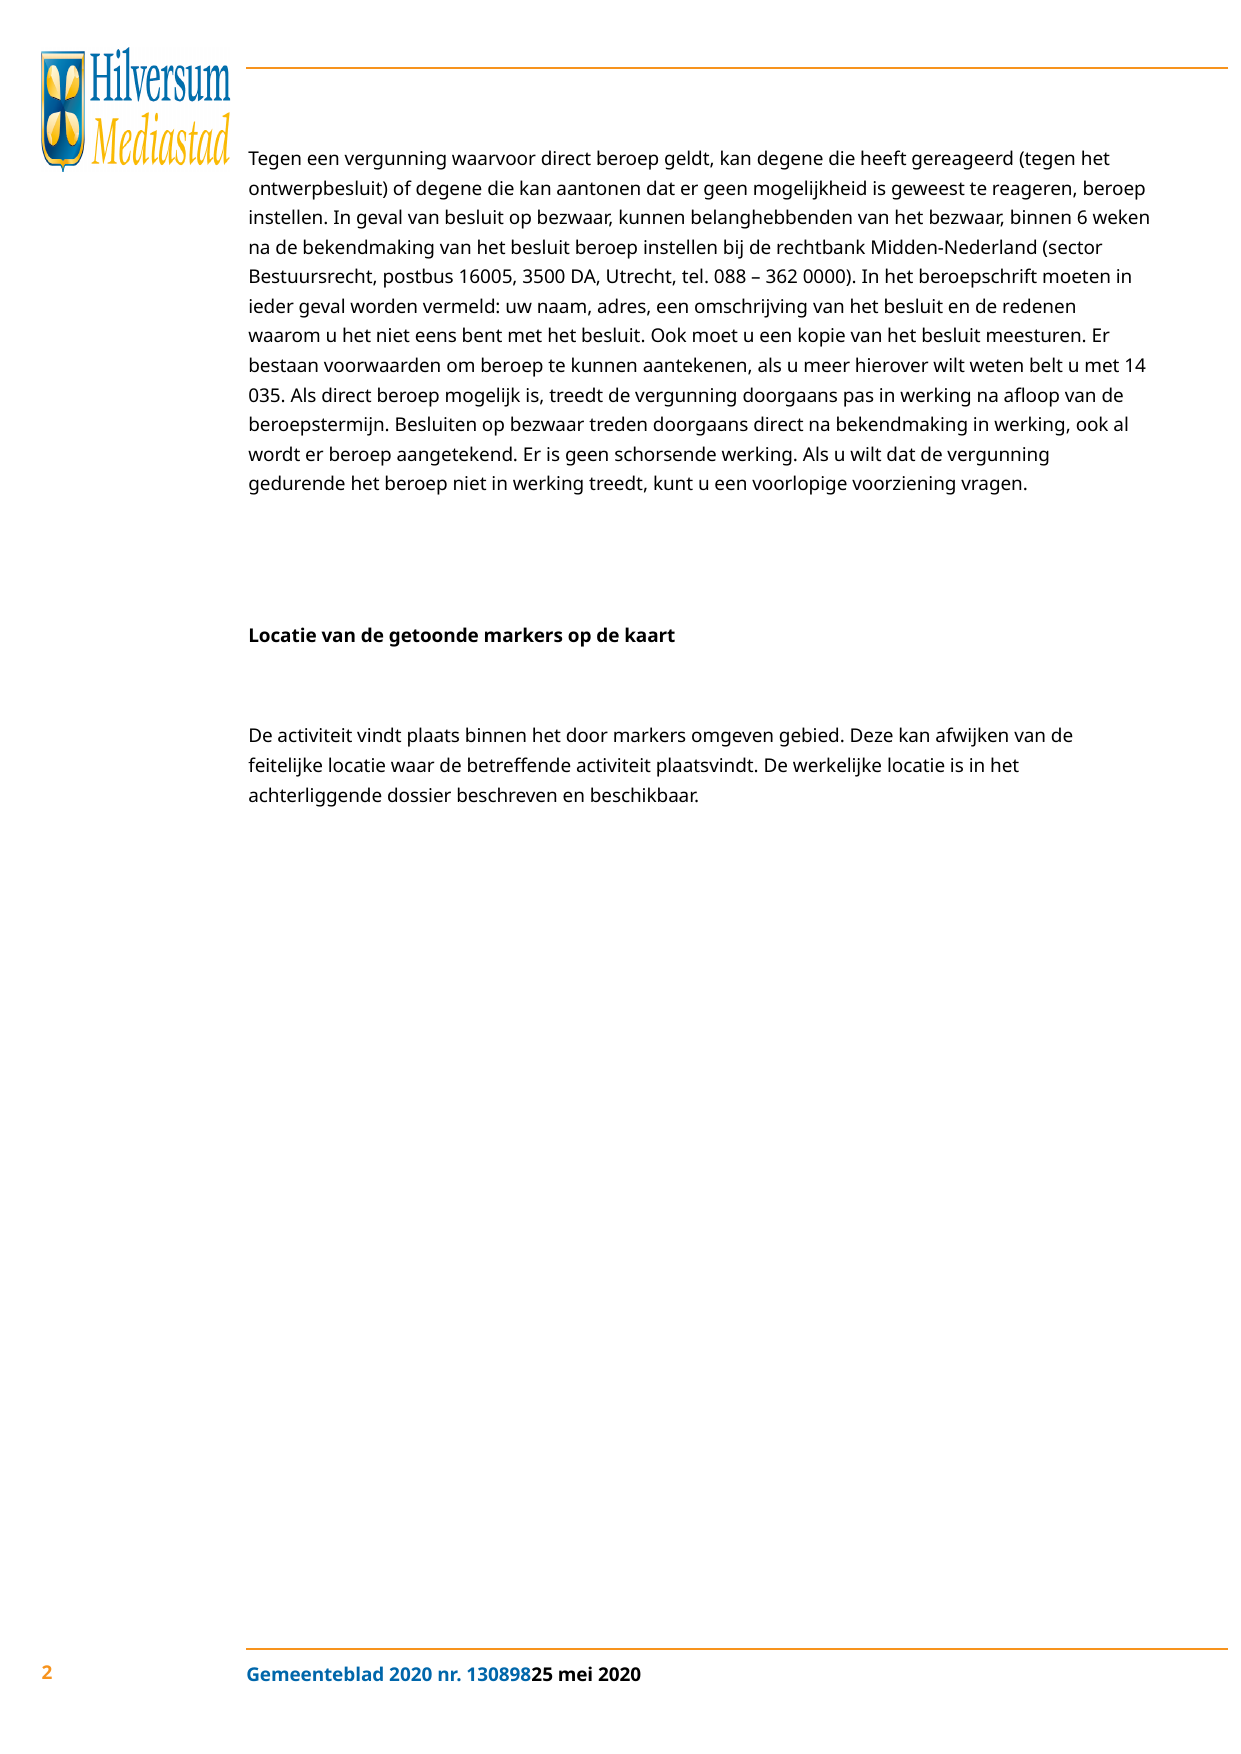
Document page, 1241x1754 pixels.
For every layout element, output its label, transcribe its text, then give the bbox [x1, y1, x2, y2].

text Tegen een vergunning waarvoor direct beroep geldt, kan degene die heeft gereageerd (tegen het ontwerpbesluit) of degene die kan aantonen dat er geen mogelijkheid is geweest te reageren, beroep instellen. In geval van besluit op bezwaar, kunnen belanghebbenden van het bezwaar, binnen 6 weken na de bekendmaking van het besluit beroep instellen bij de rechtbank Midden-Nederland (sector Bestuursrecht, postbus 16005, 3500 DA, Utrecht, tel. 088 – 362 0000). In het beroepschrift moeten in ieder geval worden vermeld: uw naam, adres, een omschrijving van het besluit en de redenen waarom u het niet eens bent met het besluit. Ook moet u een kopie van het besluit meesturen. Er bestaan voorwaarden om beroep te kunnen aantekenen, als u meer hierover wilt weten belt u met 14 035. Als direct beroep mogelijk is, treedt de vergunning doorgaans pas in werking na afloop van de beroepstermijn. Besluiten op bezwaar treden doorgaans direct na bekendmaking in werking, ook al wordt er beroep aangetekend. Er is geen schorsende werking. Als u wilt dat de vergunning gedurende het beroep niet in werking treedt, kunt u een voorlopige voorziening vragen. [248, 145, 1152, 496]
text Locatie van de getoonde markers op de kaart [248, 622, 1152, 648]
picture [41, 47, 231, 172]
text De activiteit vindt plaats binnen het door markers omgeven gebied. Deze kan afwijken van de feitelijke locatie waar de betreffende activiteit plaatsvindt. De werkelijke locatie is in het achterliggende dossier beschreven en beschikbaar. [248, 723, 1152, 808]
